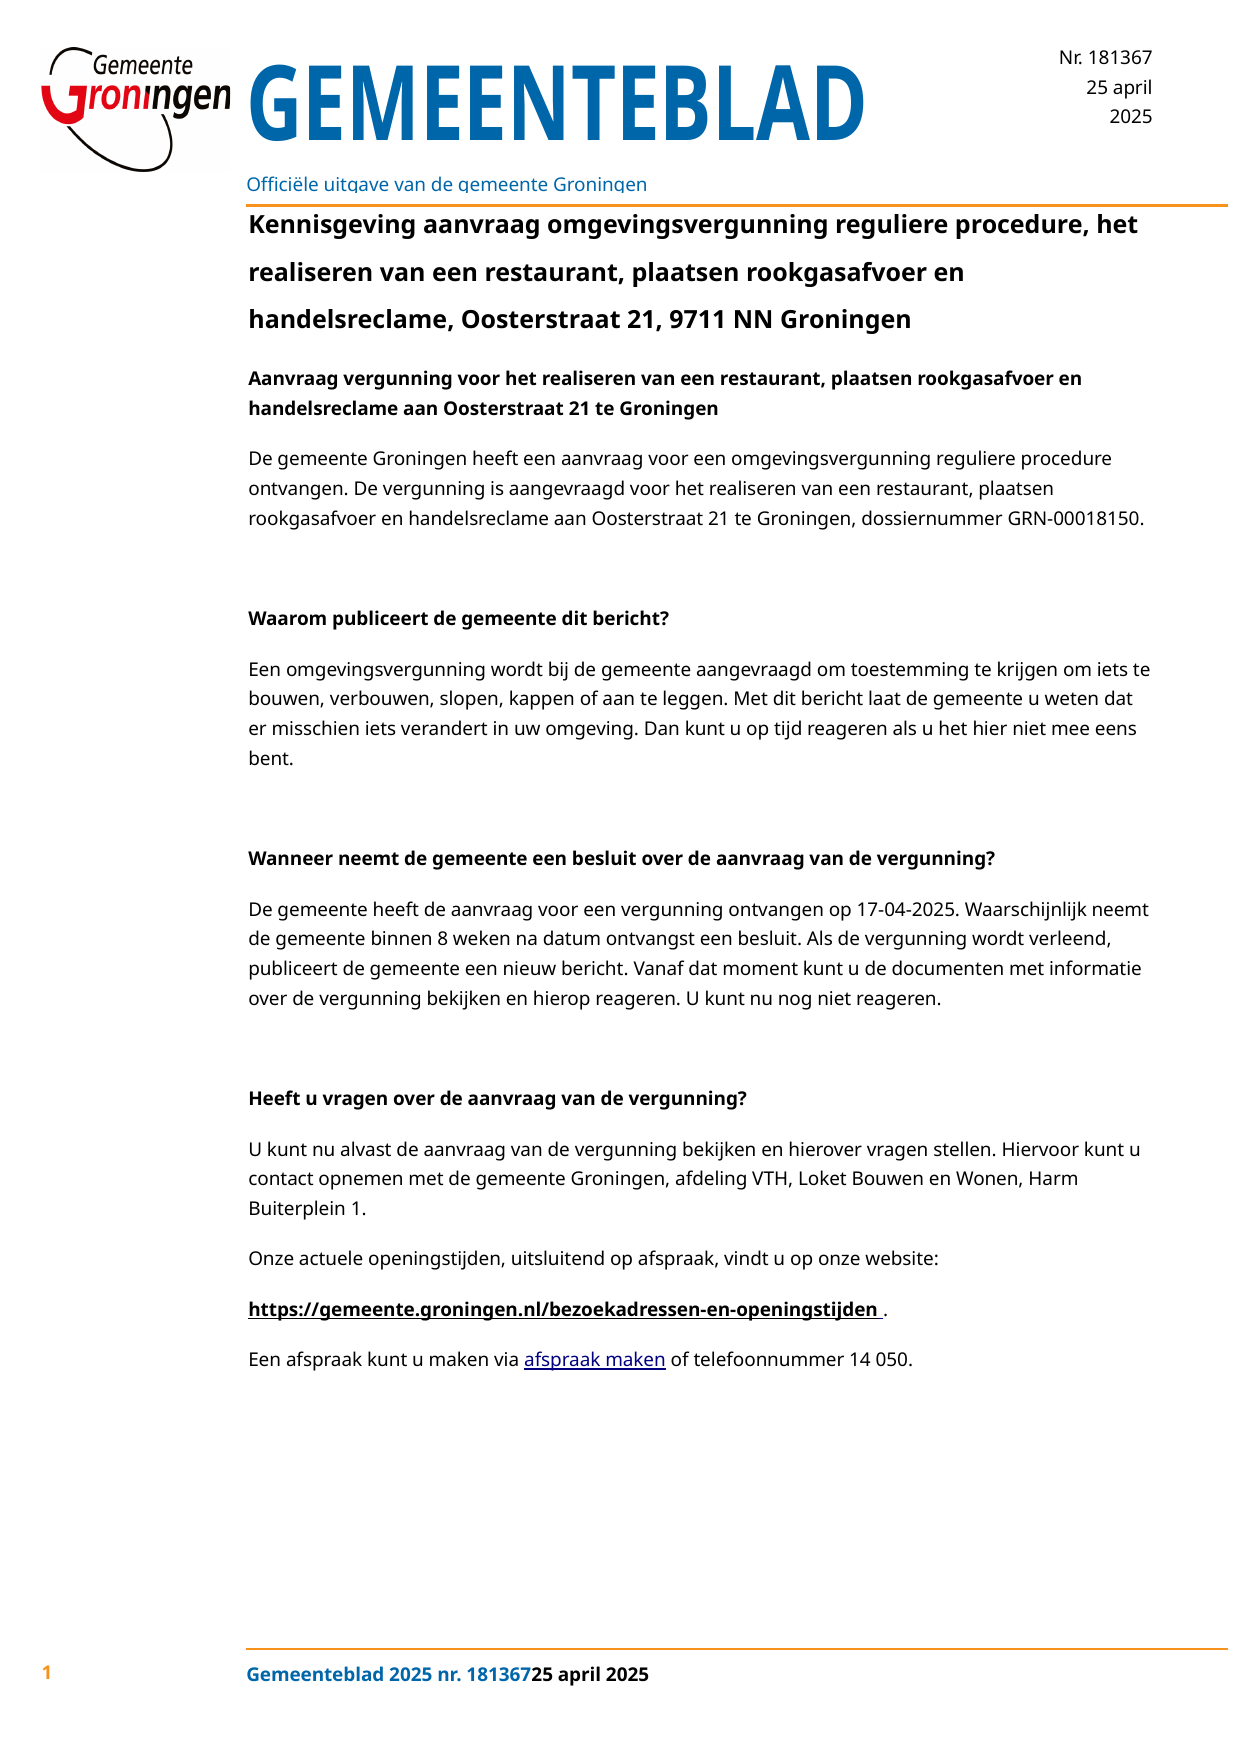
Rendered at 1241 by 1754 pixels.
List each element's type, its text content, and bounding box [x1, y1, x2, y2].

text Heeft u vragen over de aanvraag van de vergunning? [248, 1086, 1152, 1111]
text Een afspraak kunt u maken via afspraak maken of telefoonnummer 14 050. [248, 1346, 1152, 1372]
text Aanvraag vergunning voor het realiseren van een restaurant, plaatsen rookgasafvoer en handelsreclame aan Oosterstraat 21 te Groningen [248, 366, 1152, 421]
text De gemeente heeft de aanvraag voor een vergunning ontvangen op 17-04-2025. Waarschijnlijk neemt de gemeente binnen 8 weken na datum ontvangst een besluit. Als de vergunning wordt verleend, publiceert de gemeente een nieuw bericht. Vanaf dat moment kunt u de documenten met informatie over de vergunning bekijken en hierop reageren. U kunt nu nog niet reageren. [248, 896, 1152, 1010]
text Een omgevingsvergunning wordt bij de gemeente aangevraagd om toestemming te krijgen om iets te bouwen, verbouwen, slopen, kappen of aan te leggen. Met dit bericht laat de gemeente u weten dat er misschien iets verandert in uw omgeving. Dan kunt u op tijd reageren als u het hier niet mee eens bent. [248, 656, 1152, 770]
text Waarom publiceert de gemeente dit bericht? [248, 606, 1152, 631]
text U kunt nu alvast de aanvraag van de vergunning bekijken en hierover vragen stellen. Hiervoor kunt u contact opnemen met de gemeente Groningen, afdeling VTH, Loket Bouwen en Wonen, Harm Buiterplein 1. [248, 1136, 1152, 1221]
text Onze actuele openingstijden, uitsluitend op afspraak, vindt u op onze website: [248, 1246, 1152, 1271]
text https://gemeente.groningen.nl/bezoekadressen-en-openingstijden . [248, 1296, 1152, 1322]
text Wanneer neemt de gemeente een besluit over de aanvraag van de vergunning? [248, 846, 1152, 871]
text Kennisgeving aanvraag omgevingsvergunning reguliere procedure, het realiseren van een restaurant, plaatsen rookgasafvoer en handelsreclame, Oosterstraat 21, 9711 NN Groningen [248, 207, 1152, 336]
picture [41, 47, 231, 172]
text De gemeente Groningen heeft een aanvraag voor een omgevingsvergunning reguliere procedure ontvangen. De vergunning is aangevraagd voor het realiseren van een restaurant, plaatsen rookgasafvoer en handelsreclame aan Oosterstraat 21 te Groningen, dossiernummer GRN-00018150. [248, 446, 1152, 530]
